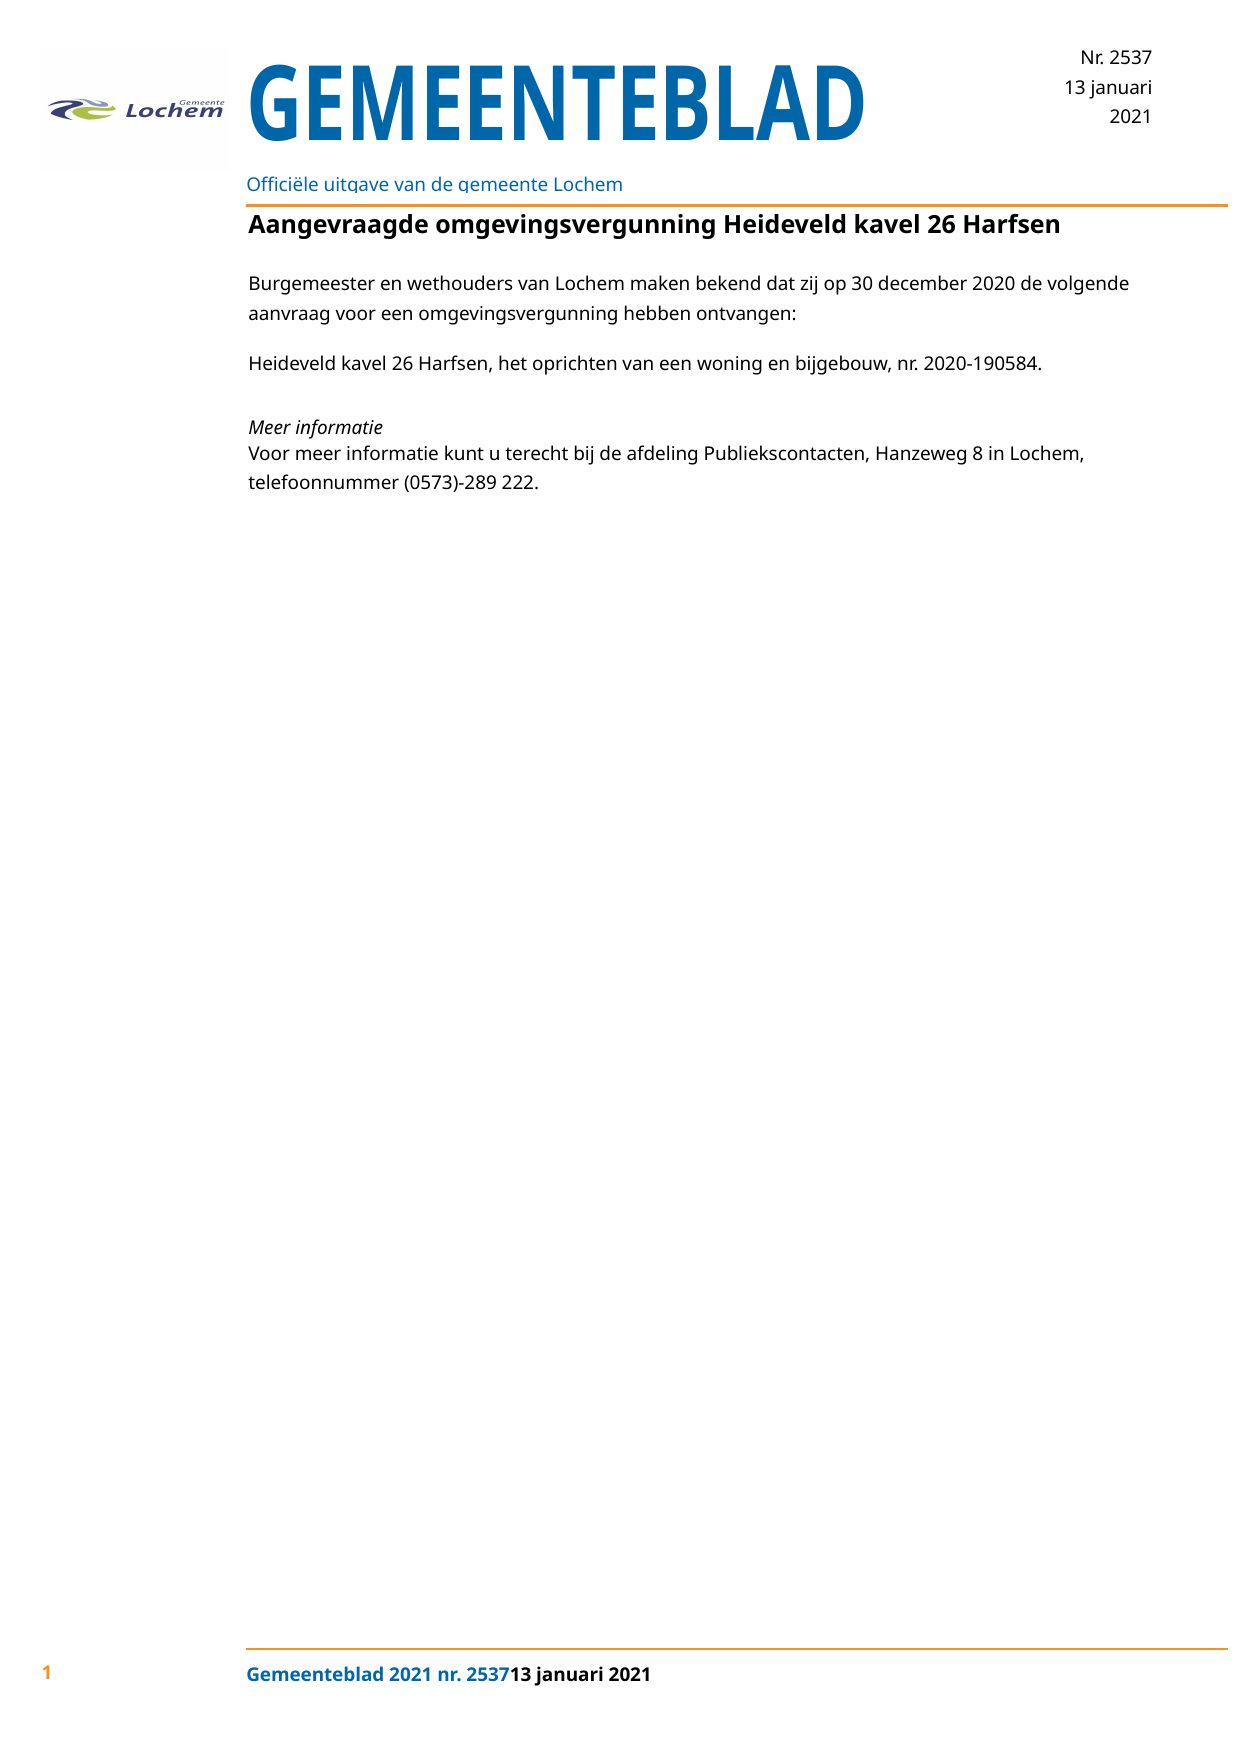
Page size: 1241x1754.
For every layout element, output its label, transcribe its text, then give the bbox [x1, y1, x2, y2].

text Burgemeester en wethouders van Lochem maken bekend dat zij op 30 december 2020 de volgende aanvraag voor een omgevingsvergunning hebben ontvangen: [248, 270, 1152, 326]
text Heideveld kavel 26 Harfsen, het oprichten van een woning en bijgebouw, nr. 2020-190584. [248, 350, 1152, 376]
text Meer informatie [248, 414, 1152, 440]
text Voor meer informatie kunt u terecht bij de afdeling Publiekscontacten, Hanzeweg 8 in Lochem, telefoonnummer (0573)-289 222. [248, 440, 1152, 495]
text Aangevraagde omgevingsvergunning Heideveld kavel 26 Harfsen [248, 207, 1152, 241]
picture [41, 47, 231, 172]
